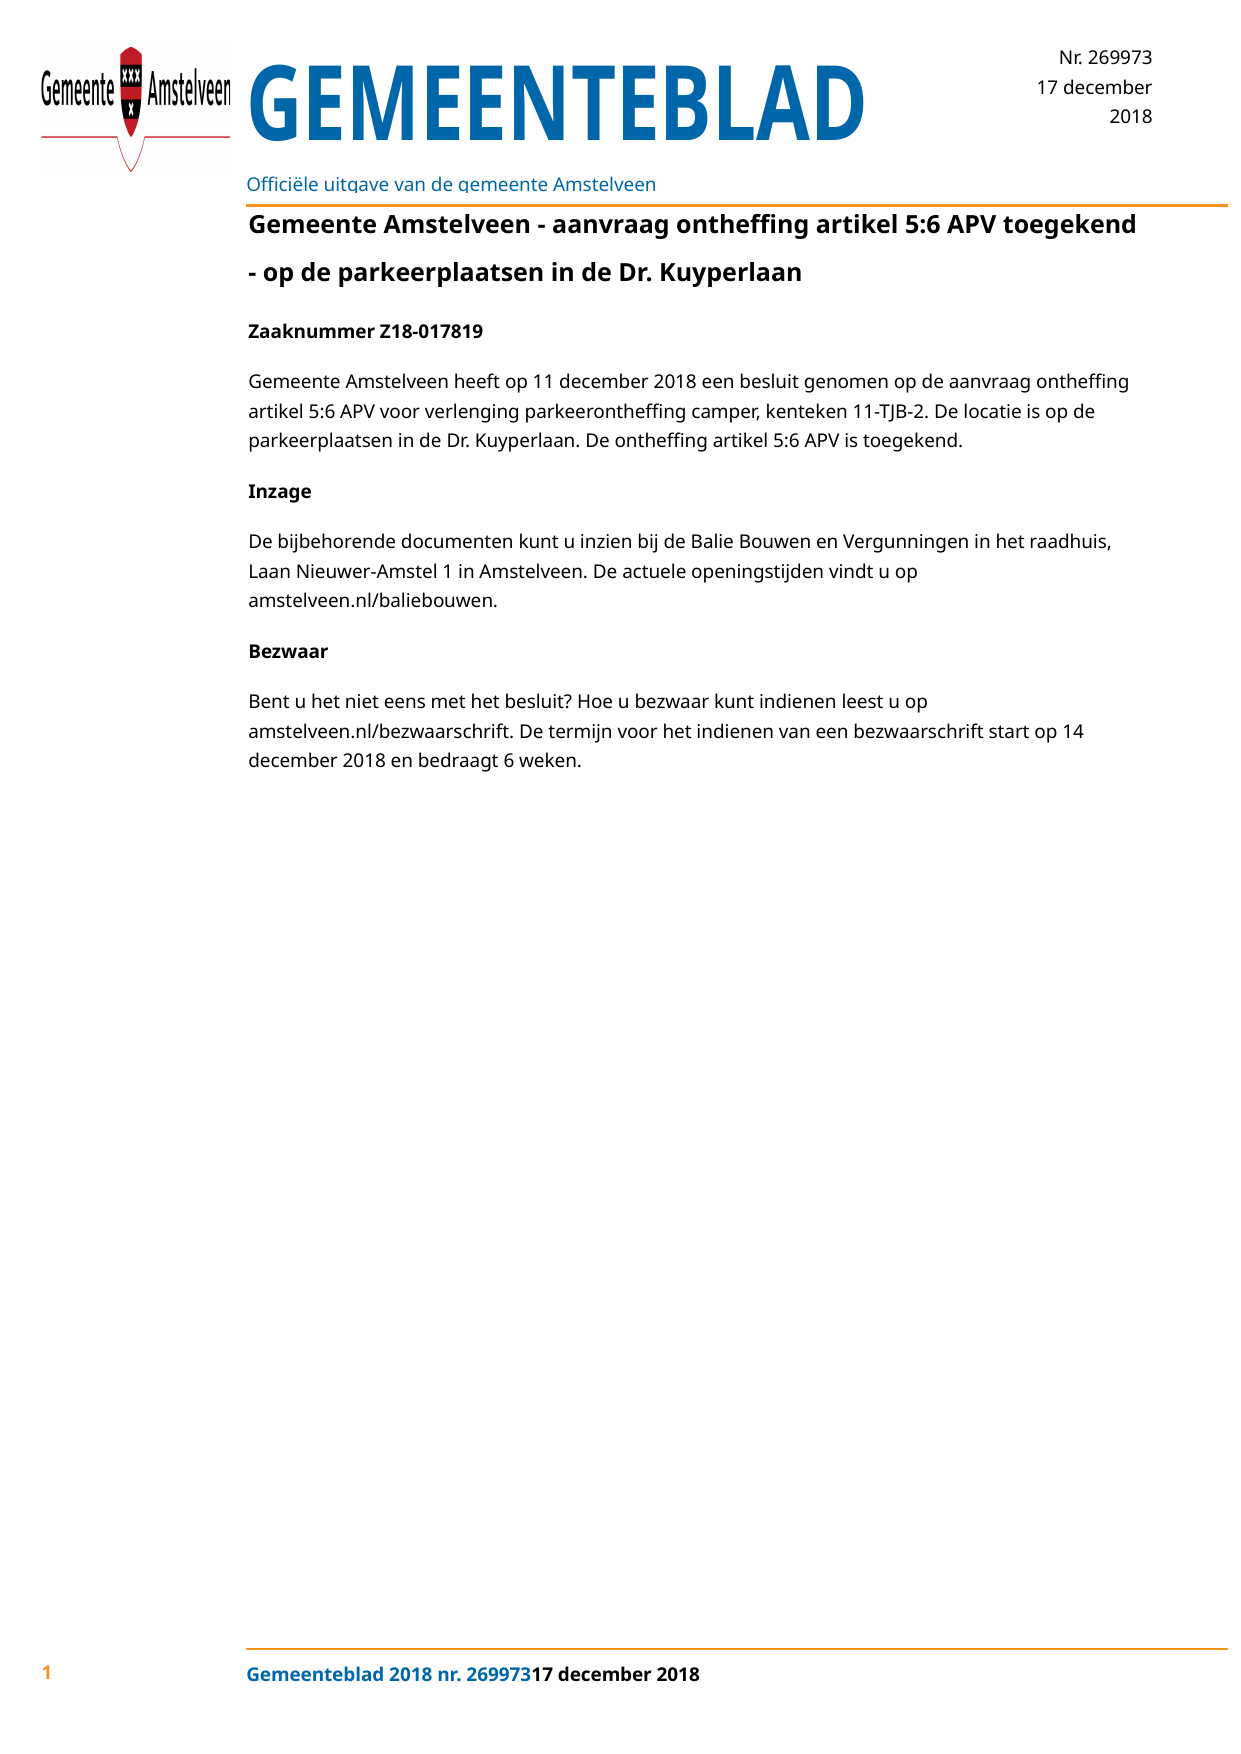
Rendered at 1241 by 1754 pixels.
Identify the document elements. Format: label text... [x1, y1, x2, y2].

picture [41, 47, 231, 172]
text Inzage [248, 478, 1152, 504]
text Gemeente Amstelveen heeft op 11 december 2018 een besluit genomen op de aanvraag ontheffing artikel 5:6 APV voor verlenging parkeerontheffing camper, kenteken 11-TJB-2. De locatie is op de parkeerplaatsen in de Dr. Kuyperlaan. De ontheffing artikel 5:6 APV is toegekend. [248, 368, 1152, 453]
text Bezwaar [248, 638, 1152, 664]
text Bent u het niet eens met het besluit? Hoe u bezwaar kunt indienen leest u op amstelveen.nl/bezwaarschrift. De termijn voor het indienen van een bezwaarschrift start op 14 december 2018 en bedraagt 6 weken. [248, 688, 1152, 773]
text De bijbehorende documenten kunt u inzien bij de Balie Bouwen en Vergunningen in het raadhuis, Laan Nieuwer-Amstel 1 in Amstelveen. De actuele openingstijden vindt u op amstelveen.nl/baliebouwen. [248, 528, 1152, 613]
text Gemeente Amstelveen - aanvraag ontheffing artikel 5:6 APV toegekend - op de parkeerplaatsen in de Dr. Kuyperlaan [248, 207, 1152, 288]
text Zaaknummer Z18-017819 [248, 318, 1152, 344]
